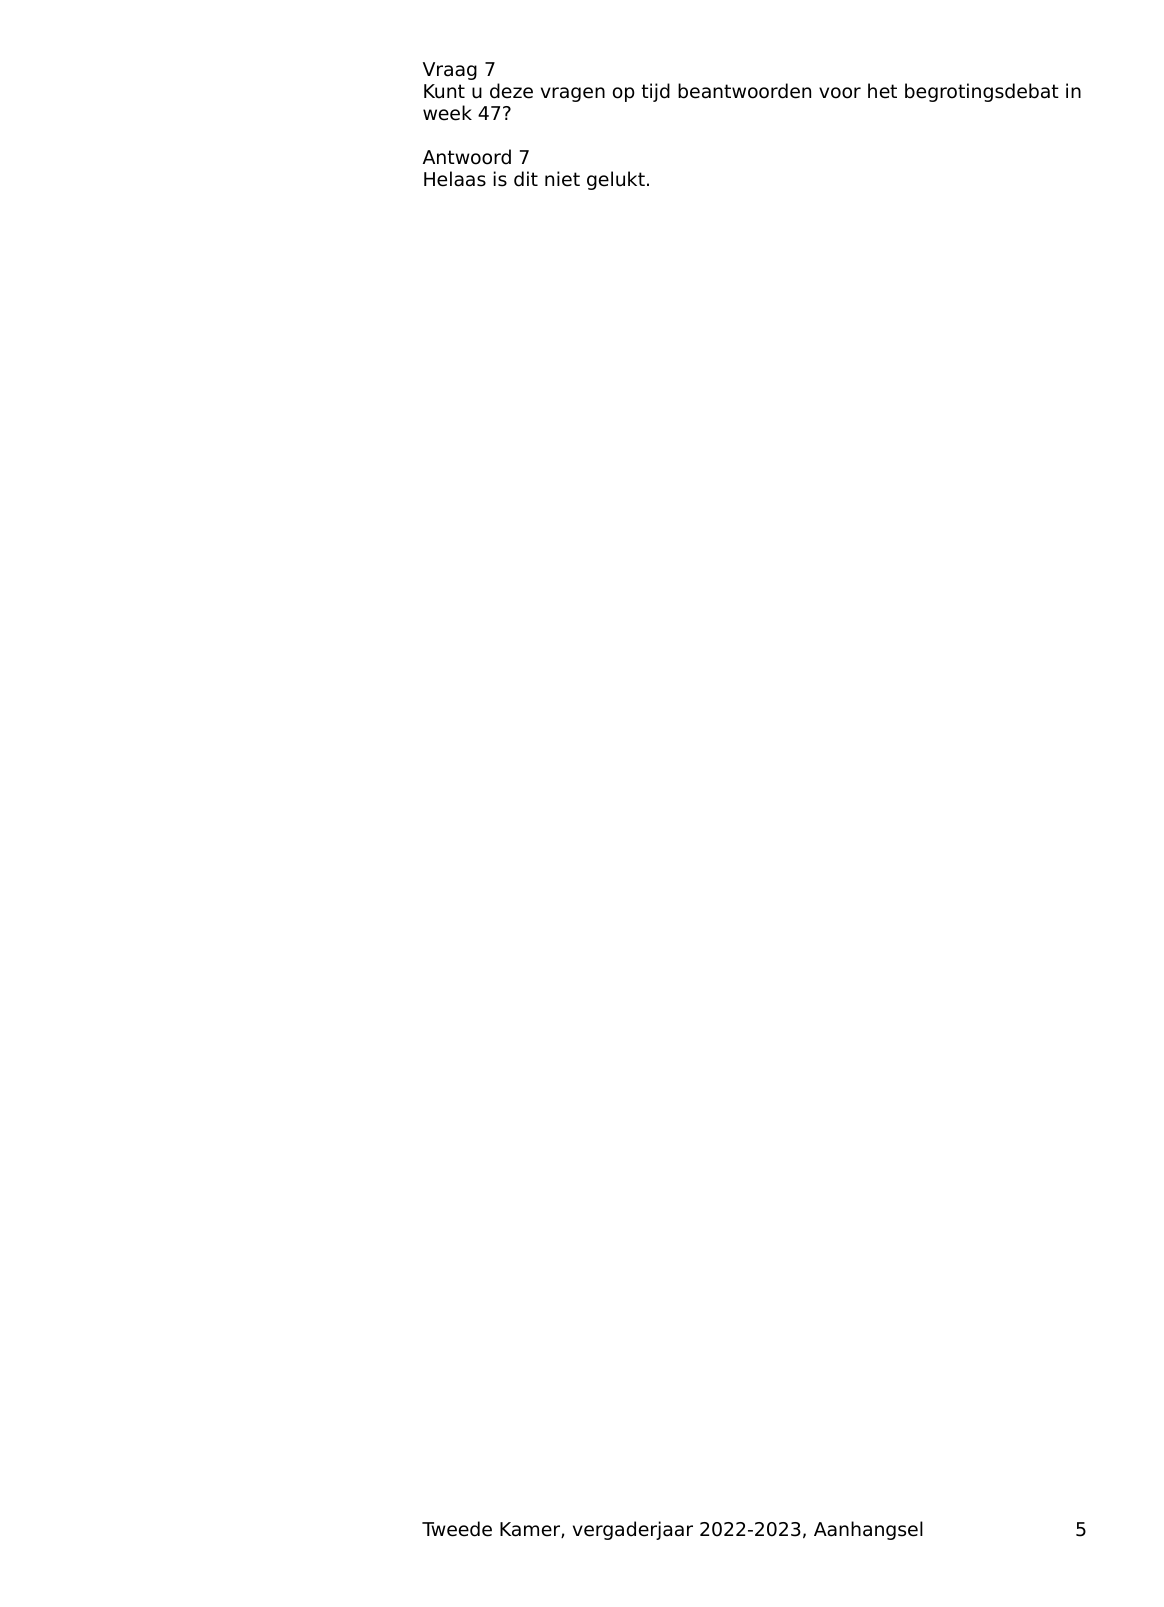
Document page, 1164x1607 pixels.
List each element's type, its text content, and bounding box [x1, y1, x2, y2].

text Kunt u deze vragen op tijd beantwoorden voor het begrotingsdebat in week 47? [422, 81, 1087, 125]
text Antwoord 7 [422, 147, 1087, 169]
text Helaas is dit niet gelukt. [422, 169, 1087, 191]
text Vraag 7 [422, 59, 1087, 81]
